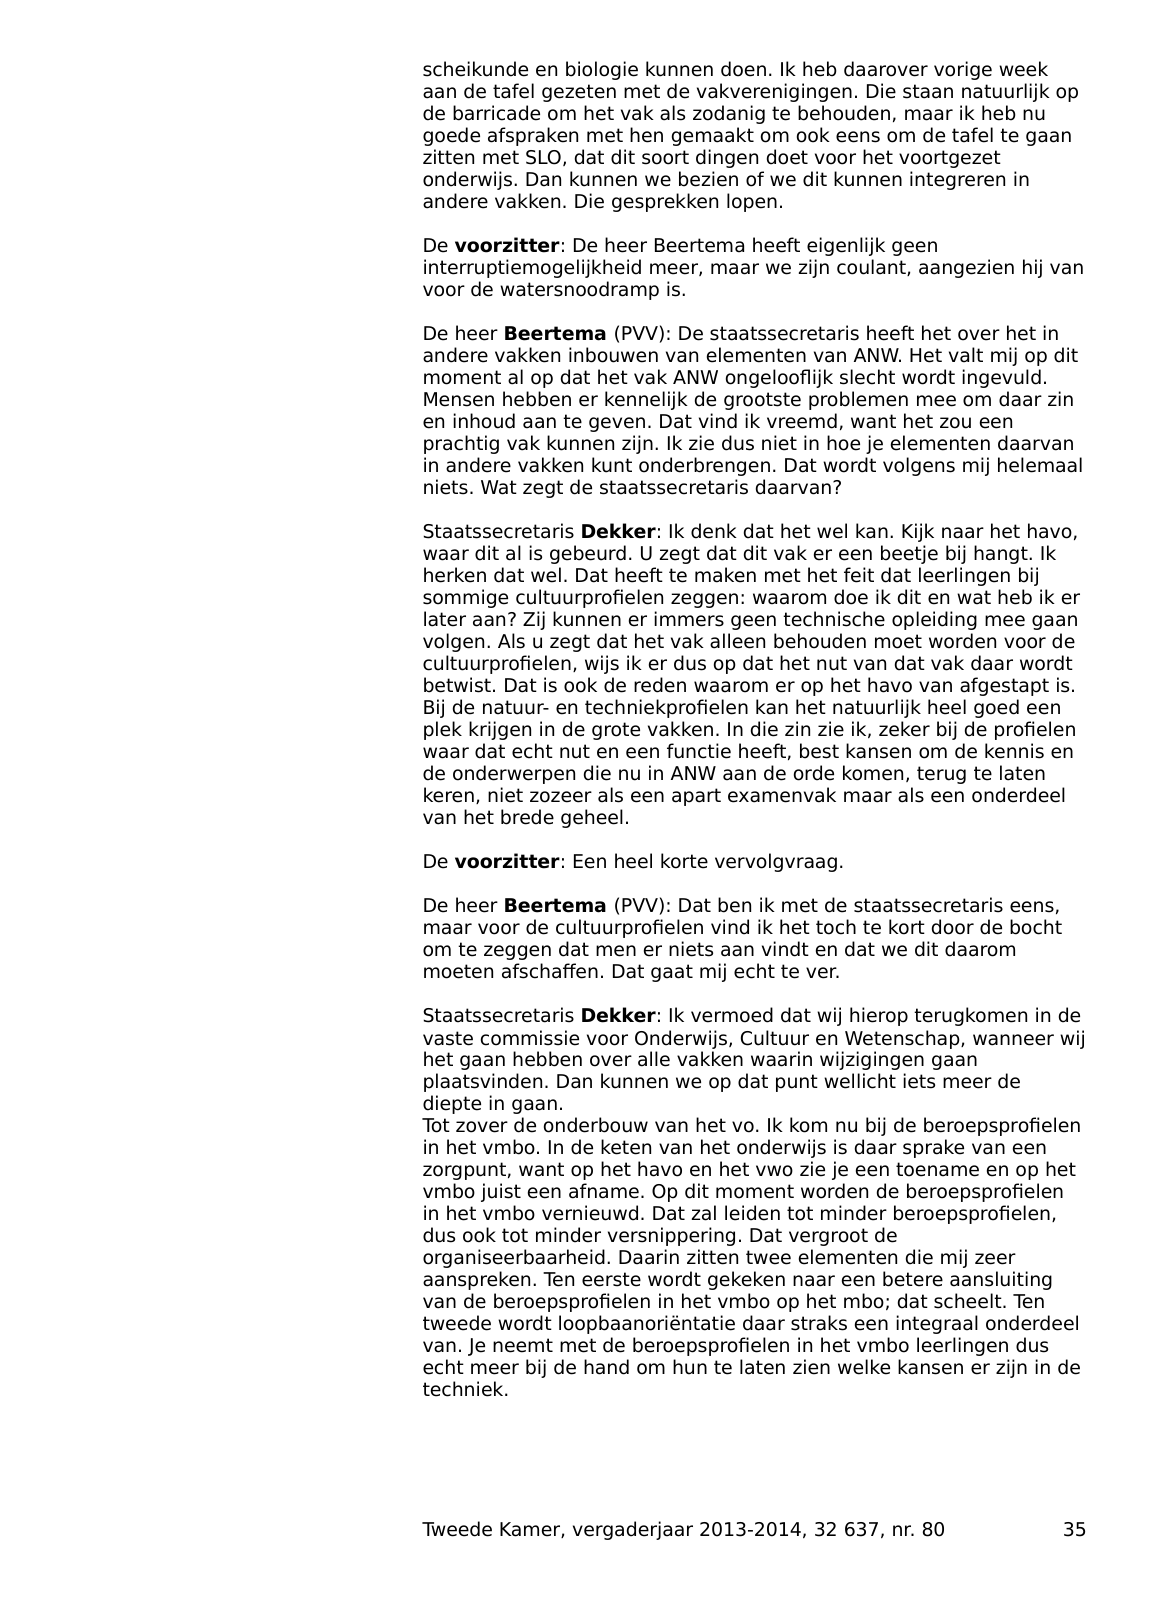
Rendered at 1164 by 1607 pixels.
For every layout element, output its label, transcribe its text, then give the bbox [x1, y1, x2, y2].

text De heer Beertema (PVV): Dat ben ik met de staatssecretaris eens, maar voor de cultuurprofielen vind ik het toch te kort door de bocht om te zeggen dat men er niets aan vindt en dat we dit daarom moeten afschaffen. Dat gaat mij echt te ver. [422, 895, 1087, 983]
text De heer Beertema (PVV): De staatssecretaris heeft het over het in andere vakken inbouwen van elementen van ANW. Het valt mij op dit moment al op dat het vak ANW ongelooflijk slecht wordt ingevuld. Mensen hebben er kennelijk de grootste problemen mee om daar zin en inhoud aan te geven. Dat vind ik vreemd, want het zou een prachtig vak kunnen zijn. Ik zie dus niet in hoe je elementen daarvan in andere vakken kunt onderbrengen. Dat wordt volgens mij helemaal niets. Wat zegt de staatssecretaris daarvan? [422, 323, 1087, 499]
text Staatssecretaris Dekker: Ik denk dat het wel kan. Kijk naar het havo, waar dit al is gebeurd. U zegt dat dit vak er een beetje bij hangt. Ik herken dat wel. Dat heeft te maken met het feit dat leerlingen bij sommige cultuurprofielen zeggen: waarom doe ik dit en wat heb ik er later aan? Zij kunnen er immers geen technische opleiding mee gaan volgen. Als u zegt dat het vak alleen behouden moet worden voor de cultuurprofielen, wijs ik er dus op dat het nut van dat vak daar wordt betwist. Dat is ook de reden waarom er op het havo van afgestapt is. Bij de natuur- en techniekprofielen kan het natuurlijk heel goed een plek krijgen in de grote vakken. In die zin zie ik, zeker bij de profielen waar dat echt nut en een functie heeft, best kansen om de kennis en de onderwerpen die nu in ANW aan de orde komen, terug te laten keren, niet zozeer als een apart examenvak maar als een onderdeel van het brede geheel. [422, 521, 1087, 829]
text Tot zover de onderbouw van het vo. Ik kom nu bij de beroepsprofielen in het vmbo. In de keten van het onderwijs is daar sprake van een zorgpunt, want op het havo en het vwo zie je een toename en op het vmbo juist een afname. Op dit moment worden de beroepsprofielen in het vmbo vernieuwd. Dat zal leiden tot minder beroepsprofielen, dus ook tot minder versnippering. Dat vergroot de organiseerbaarheid. Daarin zitten twee elementen die mij zeer aanspreken. Ten eerste wordt gekeken naar een betere aansluiting van de beroepsprofielen in het vmbo op het mbo; dat scheelt. Ten tweede wordt loopbaanoriëntatie daar straks een integraal onderdeel van. Je neemt met de beroepsprofielen in het vmbo leerlingen dus echt meer bij de hand om hun te laten zien welke kansen er zijn in de techniek. [422, 1115, 1087, 1401]
text Staatssecretaris Dekker: Ik vermoed dat wij hierop terugkomen in de vaste commissie voor Onderwijs, Cultuur en Wetenschap, wanneer wij het gaan hebben over alle vakken waarin wijzigingen gaan plaatsvinden. Dan kunnen we op dat punt wellicht iets meer de diepte in gaan. [422, 1005, 1087, 1115]
text scheikunde en biologie kunnen doen. Ik heb daarover vorige week aan de tafel gezeten met de vakverenigingen. Die staan natuurlijk op de barricade om het vak als zodanig te behouden, maar ik heb nu goede afspraken met hen gemaakt om ook eens om de tafel te gaan zitten met SLO, dat dit soort dingen doet voor het voortgezet onderwijs. Dan kunnen we bezien of we dit kunnen integreren in andere vakken. Die gesprekken lopen. [422, 59, 1087, 213]
text De voorzitter: Een heel korte vervolgvraag. [422, 851, 1087, 873]
text De voorzitter: De heer Beertema heeft eigenlijk geen interruptiemogelijkheid meer, maar we zijn coulant, aangezien hij van voor de watersnoodramp is. [422, 235, 1087, 301]
